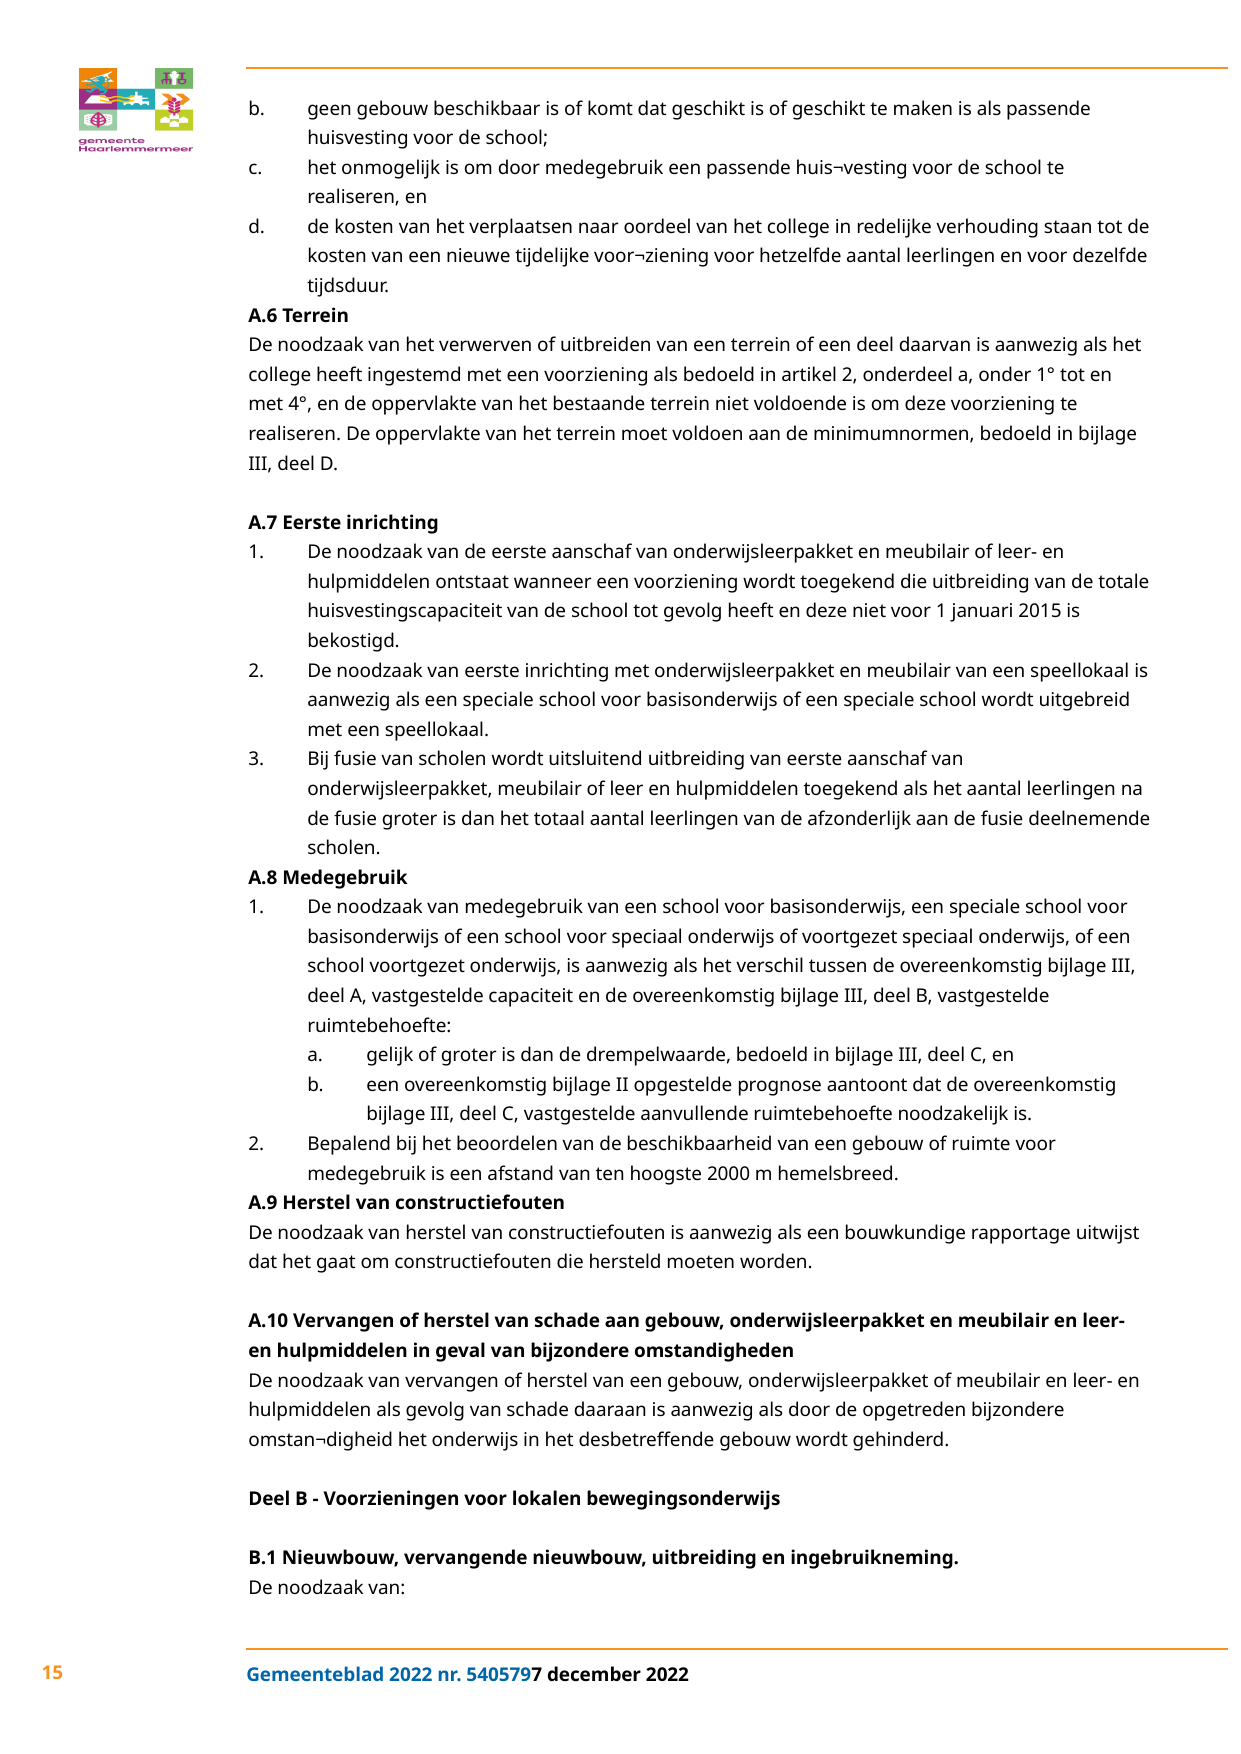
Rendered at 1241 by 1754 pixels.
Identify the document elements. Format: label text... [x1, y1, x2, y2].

list het onmogelijk is om door medegebruik een passende huis¬vesting voor de school te realiseren, en [248, 154, 1152, 209]
text De noodzaak van herstel van constructiefouten is aanwezig als een bouwkundige rapportage uitwijst dat het gaat om constructiefouten die hersteld moeten worden. [248, 1219, 1152, 1274]
list de kosten van het verplaatsen naar oordeel van het college in redelijke verhouding staan tot de kosten van een nieuwe tijdelijke voor¬ziening voor hetzelfde aantal leerlingen en voor dezelfde tijdsduur. [248, 213, 1152, 298]
text A.9 Herstel van constructiefouten [248, 1189, 1152, 1215]
list De noodzaak van eerste inrichting met onderwijsleerpakket en meubilair van een speellokaal is aanwezig als een speciale school voor basisonderwijs of een speciale school wordt uitgebreid met een speellokaal. [248, 657, 1152, 742]
text A.6 Terrein [248, 302, 1152, 328]
list Bij fusie van scholen wordt uitsluitend uitbreiding van eerste aanschaf van onderwijsleerpakket, meubilair of leer en hulpmiddelen toegekend als het aantal leerlingen na de fusie groter is dan het totaal aantal leerlingen van de afzonderlijk aan de fusie deelnemende scholen. [248, 746, 1152, 860]
text A.8 Medegebruik [248, 864, 1152, 890]
list De noodzaak van de eerste aanschaf van onderwijsleerpakket en meubilair of leer- en hulpmiddelen ontstaat wanneer een voorziening wordt toegekend die uitbreiding van de totale huisvestingscapaciteit van de school tot gevolg heeft en deze niet voor 1 januari 2015 is bekostigd. [248, 538, 1152, 653]
text De noodzaak van: [248, 1574, 1152, 1600]
text Deel B - Voorzieningen voor lokalen bewegingsonderwijs [248, 1485, 1152, 1511]
picture [41, 47, 231, 172]
text De noodzaak van het verwerven of uitbreiden van een terrein of een deel daarvan is aanwezig als het college heeft ingestemd met een voorziening als bedoeld in artikel 2, onderdeel a, onder 1° tot en met 4°, en de oppervlakte van het bestaande terrein niet voldoende is om deze voorziening te realiseren. De oppervlakte van het terrein moet voldoen aan de minimumnormen, bedoeld in bijlage III, deel D. [248, 331, 1152, 476]
list een overeenkomstig bijlage II opgestelde prognose aantoont dat de overeenkomstig bijlage III, deel C, vastgestelde aanvullende ruimtebehoefte noodzakelijk is. [307, 1071, 1152, 1126]
list Bepalend bij het beoordelen van de beschikbaarheid van een gebouw of ruimte voor medegebruik is een afstand van ten hoogste 2000 m hemelsbreed. [248, 1130, 1152, 1186]
text A.10 Vervangen of herstel van schade aan gebouw, onderwijsleerpakket en meubilair en leer- en hulpmiddelen in geval van bijzondere omstandigheden [248, 1308, 1152, 1363]
list gelijk of groter is dan de drempelwaarde, bedoeld in bijlage III, deel C, en [307, 1041, 1152, 1067]
list De noodzaak van medegebruik van een school voor basisonderwijs, een speciale school voor basisonderwijs of een school voor speciaal onderwijs of voortgezet speciaal onderwijs, of een school voortgezet onderwijs, is aanwezig als het verschil tussen de overeenkomstig bijlage III, deel A, vastgestelde capaciteit en de overeenkomstig bijlage III, deel B, vastgestelde ruimtebehoefte: [248, 893, 1152, 1038]
text B.1 Nieuwbouw, vervangende nieuwbouw, uitbreiding en ingebruikneming. [248, 1544, 1152, 1570]
text A.7 Eerste inrichting [248, 509, 1152, 535]
list geen gebouw beschikbaar is of komt dat geschikt is of geschikt te maken is als passende huisvesting voor de school; [248, 95, 1152, 150]
text De noodzaak van vervangen of herstel van een gebouw, onderwijsleerpakket of meubilair en leer- en hulpmiddelen als gevolg van schade daaraan is aanwezig als door de opgetreden bijzondere omstan¬digheid het onderwijs in het desbetreffende gebouw wordt gehinderd. [248, 1367, 1152, 1452]
